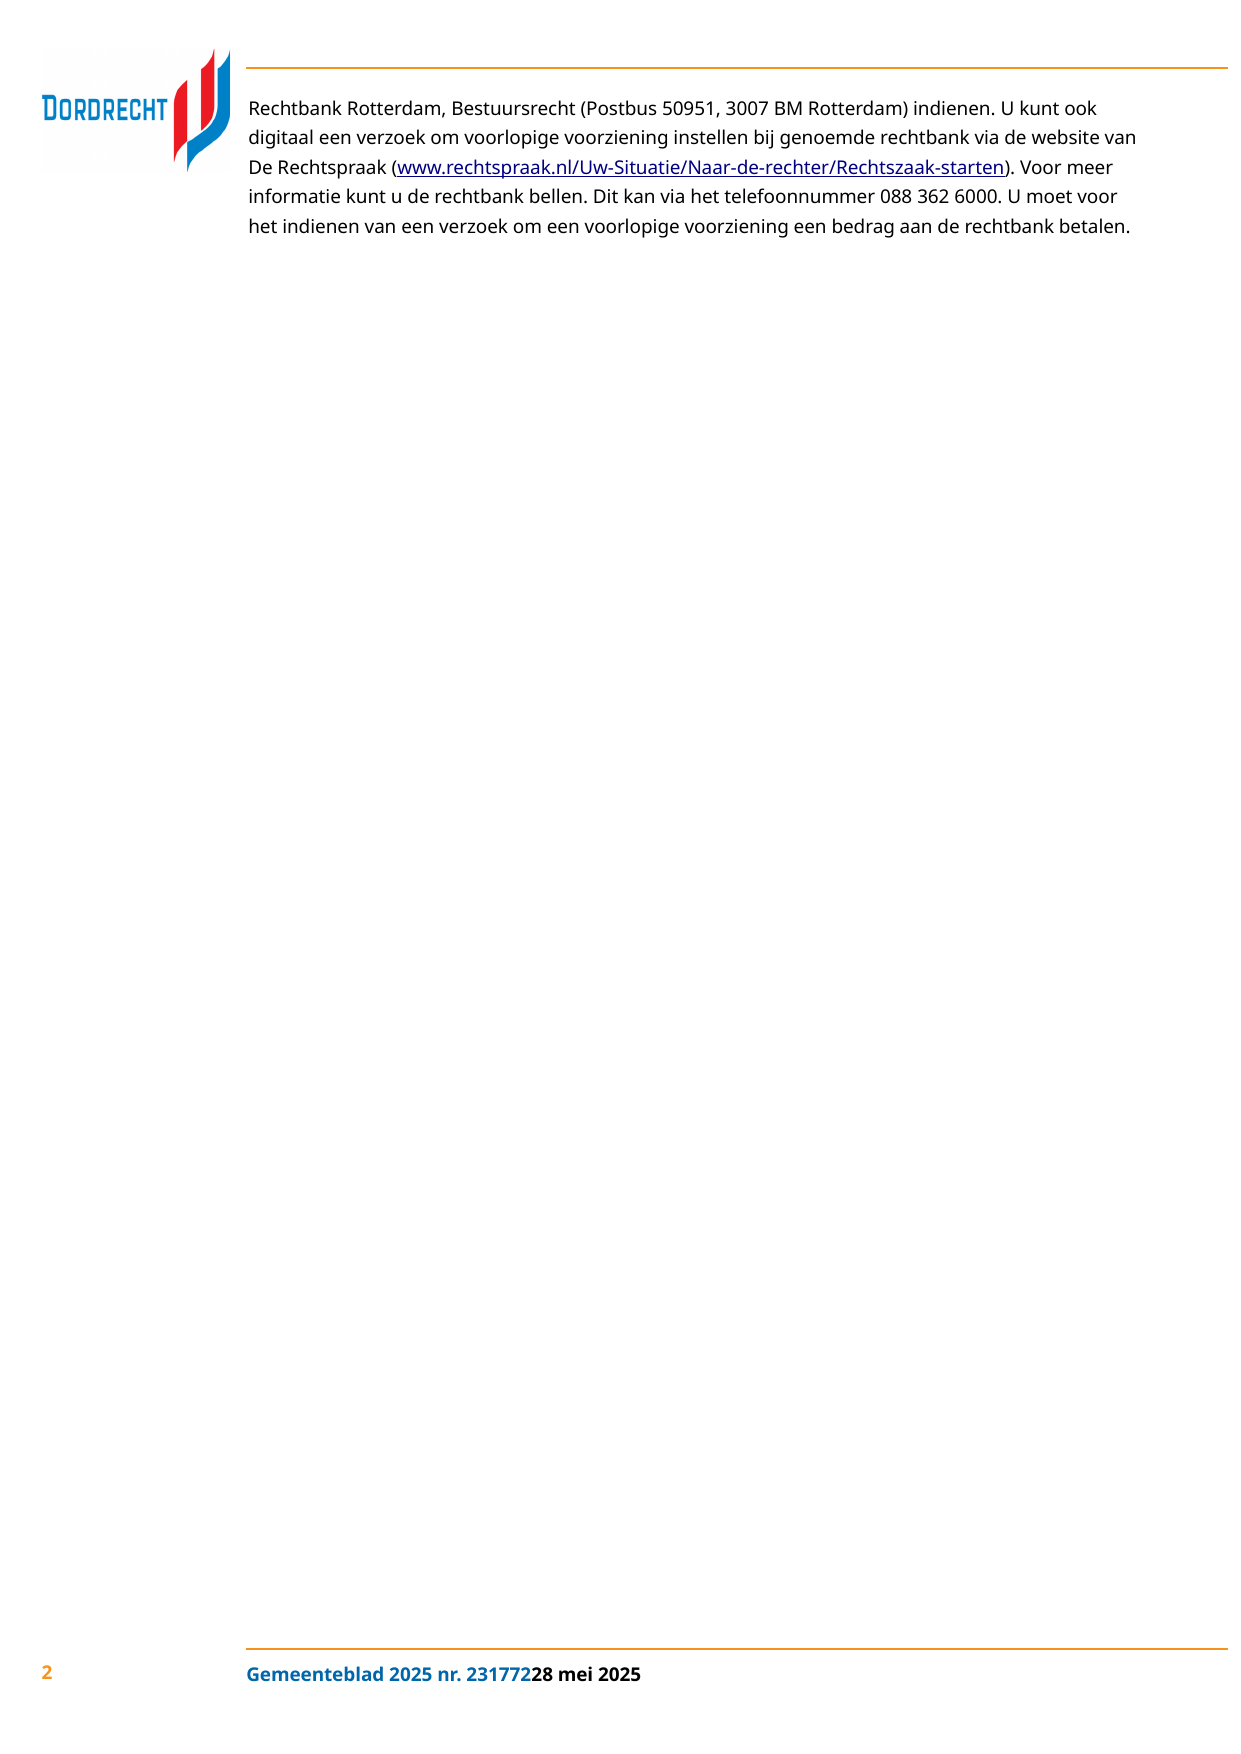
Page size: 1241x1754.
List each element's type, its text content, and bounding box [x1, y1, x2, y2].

text Rechtbank Rotterdam, Bestuursrecht (Postbus 50951, 3007 BM Rotterdam) indienen. U kunt ook digitaal een verzoek om voorlopige voorziening instellen bij genoemde rechtbank via de website van De Rechtspraak (www.rechtspraak.nl/Uw-Situatie/Naar-de-rechter/Rechtszaak-starten). Voor meer informatie kunt u de rechtbank bellen. Dit kan via het telefoonnummer 088 362 6000. U moet voor het indienen van een verzoek om een voorlopige voorziening een bedrag aan de rechtbank betalen. [248, 95, 1152, 239]
picture [41, 47, 231, 172]
